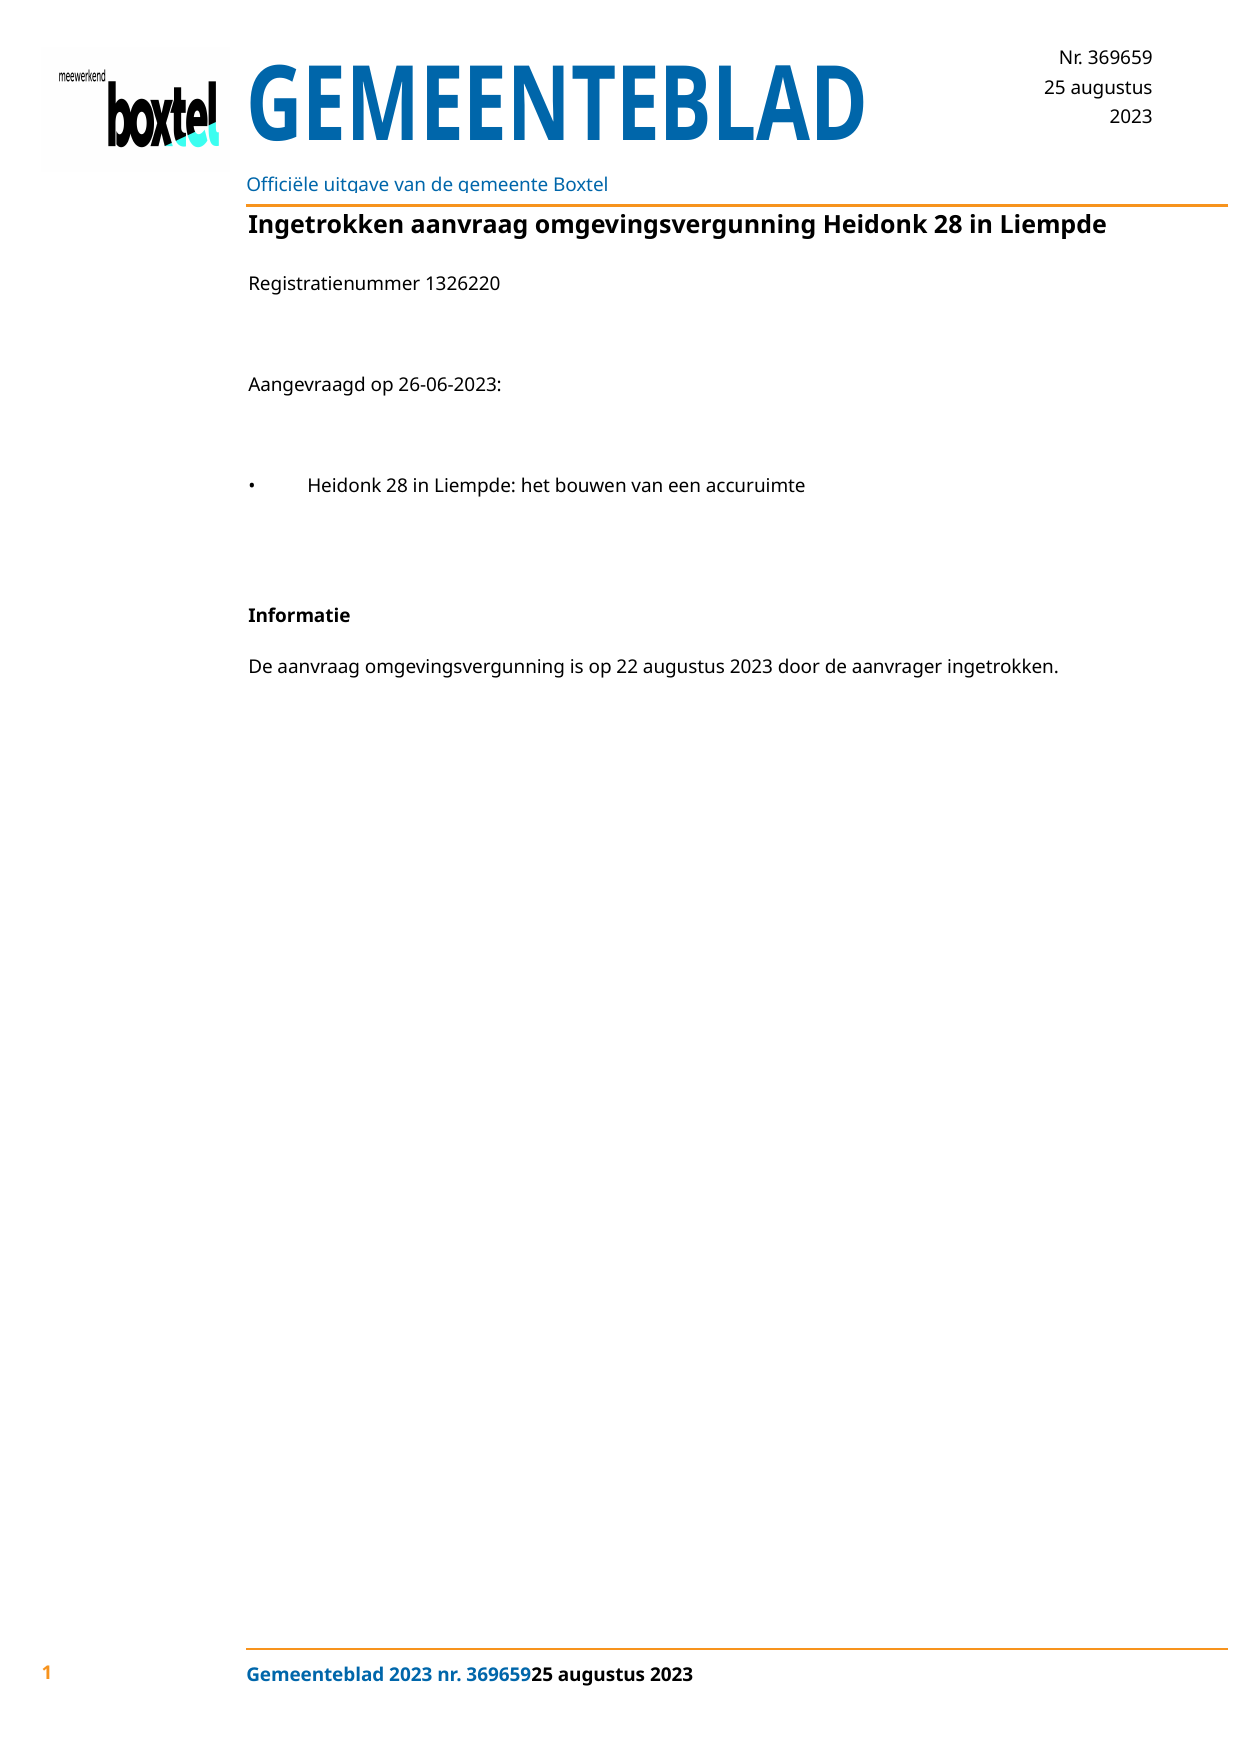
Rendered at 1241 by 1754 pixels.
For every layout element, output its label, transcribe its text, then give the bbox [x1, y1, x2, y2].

text De aanvraag omgevingsvergunning is op 22 augustus 2023 door de aanvrager ingetrokken. [248, 653, 1152, 678]
text Ingetrokken aanvraag omgevingsvergunning Heidonk 28 in Liempde [248, 207, 1152, 241]
text Informatie [248, 602, 1152, 628]
picture [41, 47, 231, 172]
text Registratienummer 1326220 [248, 270, 1152, 296]
list Heidonk 28 in Liempde: het bouwen van een accuruimte [248, 472, 1152, 498]
text Aangevraagd op 26-06-2023: [248, 371, 1152, 397]
